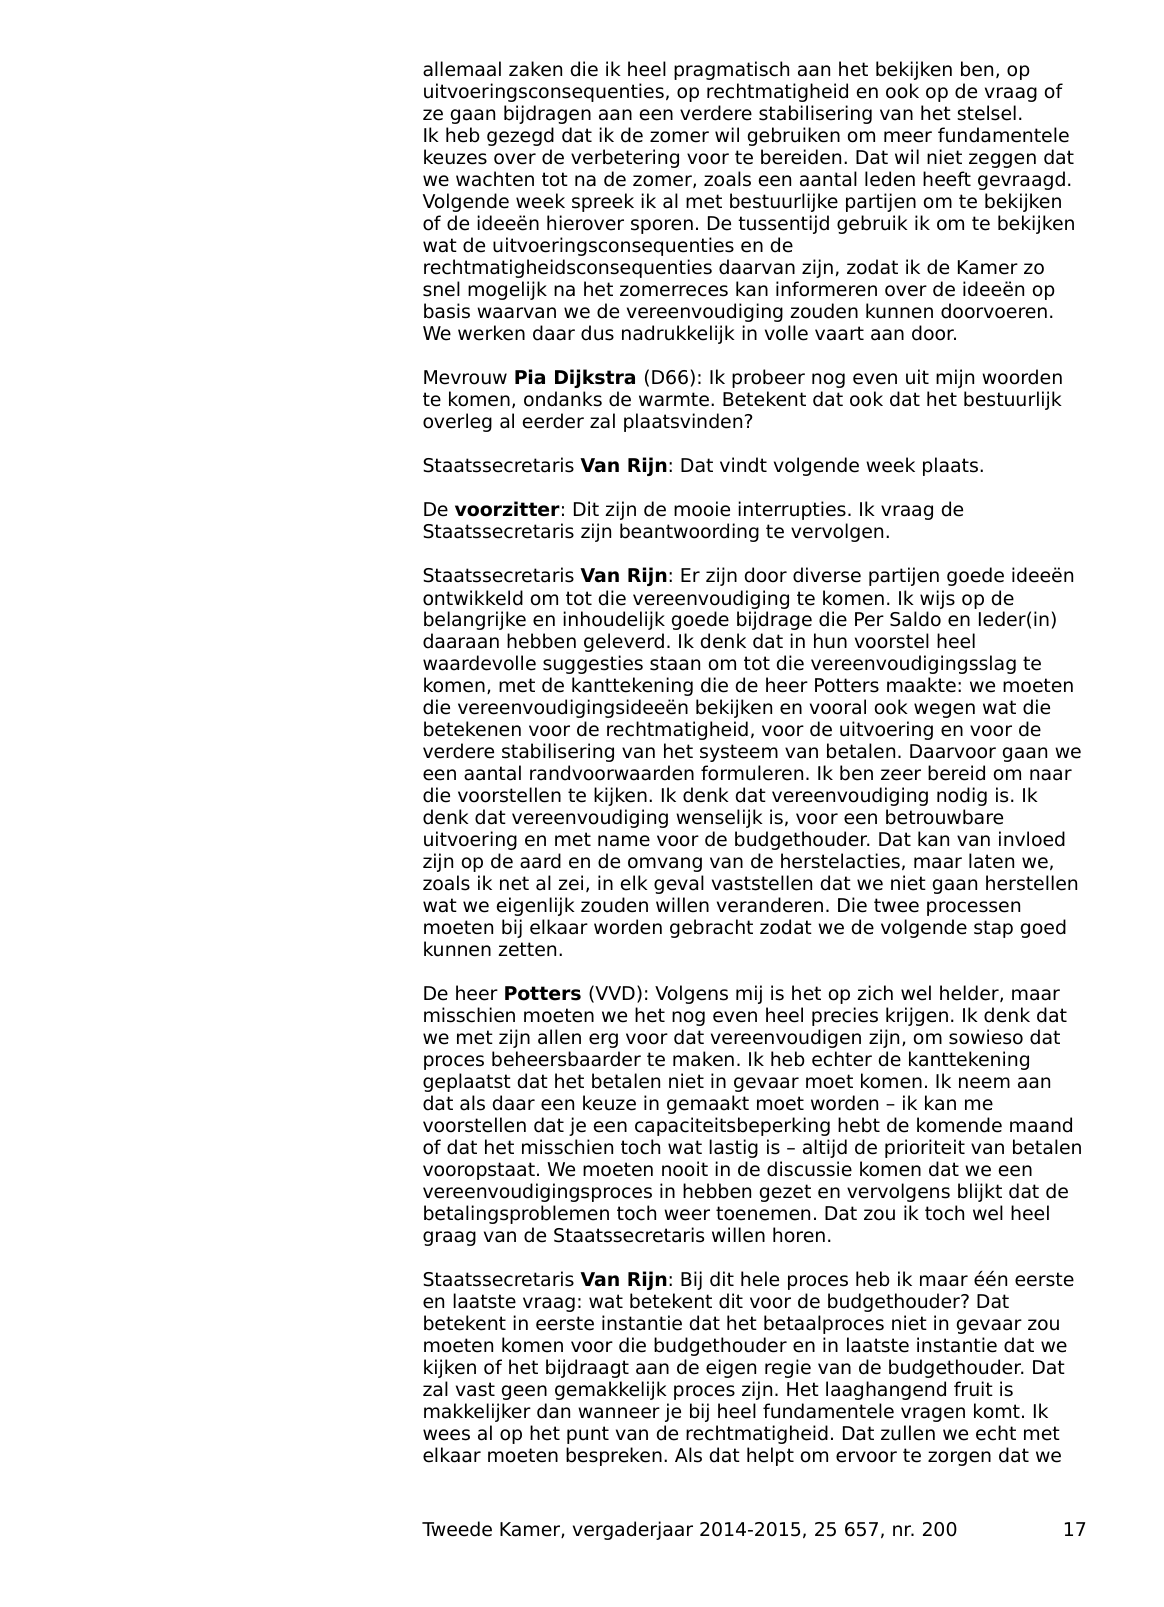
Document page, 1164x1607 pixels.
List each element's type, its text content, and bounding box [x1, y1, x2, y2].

text De voorzitter: Dit zijn de mooie interrupties. Ik vraag de Staatssecretaris zijn beantwoording te vervolgen. [422, 499, 1087, 543]
text De heer Potters (VVD): Volgens mij is het op zich wel helder, maar misschien moeten we het nog even heel precies krijgen. Ik denk dat we met zijn allen erg voor dat vereenvoudigen zijn, om sowieso dat proces beheersbaarder te maken. Ik heb echter de kanttekening geplaatst dat het betalen niet in gevaar moet komen. Ik neem aan dat als daar een keuze in gemaakt moet worden – ik kan me voorstellen dat je een capaciteitsbeperking hebt de komende maand of dat het misschien toch wat lastig is – altijd de prioriteit van betalen vooropstaat. We moeten nooit in de discussie komen dat we een vereenvoudigingsproces in hebben gezet en vervolgens blijkt dat de betalingsproblemen toch weer toenemen. Dat zou ik toch wel heel graag van de Staatssecretaris willen horen. [422, 983, 1087, 1247]
text Ik heb gezegd dat ik de zomer wil gebruiken om meer fundamentele keuzes over de verbetering voor te bereiden. Dat wil niet zeggen dat we wachten tot na de zomer, zoals een aantal leden heeft gevraagd. Volgende week spreek ik al met bestuurlijke partijen om te bekijken of de ideeën hierover sporen. De tussentijd gebruik ik om te bekijken wat de uitvoeringsconsequenties en de rechtmatigheidsconsequenties daarvan zijn, zodat ik de Kamer zo snel mogelijk na het zomerreces kan informeren over de ideeën op basis waarvan we de vereenvoudiging zouden kunnen doorvoeren. We werken daar dus nadrukkelijk in volle vaart aan door. [422, 125, 1087, 345]
text Staatssecretaris Van Rijn: Dat vindt volgende week plaats. [422, 455, 1087, 477]
text Mevrouw Pia Dijkstra (D66): Ik probeer nog even uit mijn woorden te komen, ondanks de warmte. Betekent dat ook dat het bestuurlijk overleg al eerder zal plaatsvinden? [422, 367, 1087, 433]
text Staatssecretaris Van Rijn: Er zijn door diverse partijen goede ideeën ontwikkeld om tot die vereenvoudiging te komen. Ik wijs op de belangrijke en inhoudelijk goede bijdrage die Per Saldo en Ieder(in) daaraan hebben geleverd. Ik denk dat in hun voorstel heel waardevolle suggesties staan om tot die vereenvoudigingsslag te komen, met de kanttekening die de heer Potters maakte: we moeten die vereenvoudigingsideeën bekijken en vooral ook wegen wat die betekenen voor de rechtmatigheid, voor de uitvoering en voor de verdere stabilisering van het systeem van betalen. Daarvoor gaan we een aantal randvoorwaarden formuleren. Ik ben zeer bereid om naar die voorstellen te kijken. Ik denk dat vereenvoudiging nodig is. Ik denk dat vereenvoudiging wenselijk is, voor een betrouwbare uitvoering en met name voor de budgethouder. Dat kan van invloed zijn op de aard en de omvang van de herstelacties, maar laten we, zoals ik net al zei, in elk geval vaststellen dat we niet gaan herstellen wat we eigenlijk zouden willen veranderen. Die twee processen moeten bij elkaar worden gebracht zodat we de volgende stap goed kunnen zetten. [422, 565, 1087, 961]
text allemaal zaken die ik heel pragmatisch aan het bekijken ben, op uitvoeringsconsequenties, op rechtmatigheid en ook op de vraag of ze gaan bijdragen aan een verdere stabilisering van het stelsel. [422, 59, 1087, 125]
text Staatssecretaris Van Rijn: Bij dit hele proces heb ik maar één eerste en laatste vraag: wat betekent dit voor de budgethouder? Dat betekent in eerste instantie dat het betaalproces niet in gevaar zou moeten komen voor die budgethouder en in laatste instantie dat we kijken of het bijdraagt aan de eigen regie van de budgethouder. Dat zal vast geen gemakkelijk proces zijn. Het laaghangend fruit is makkelijker dan wanneer je bij heel fundamentele vragen komt. Ik wees al op het punt van de rechtmatigheid. Dat zullen we echt met elkaar moeten bespreken. Als dat helpt om ervoor te zorgen dat we [422, 1269, 1087, 1467]
